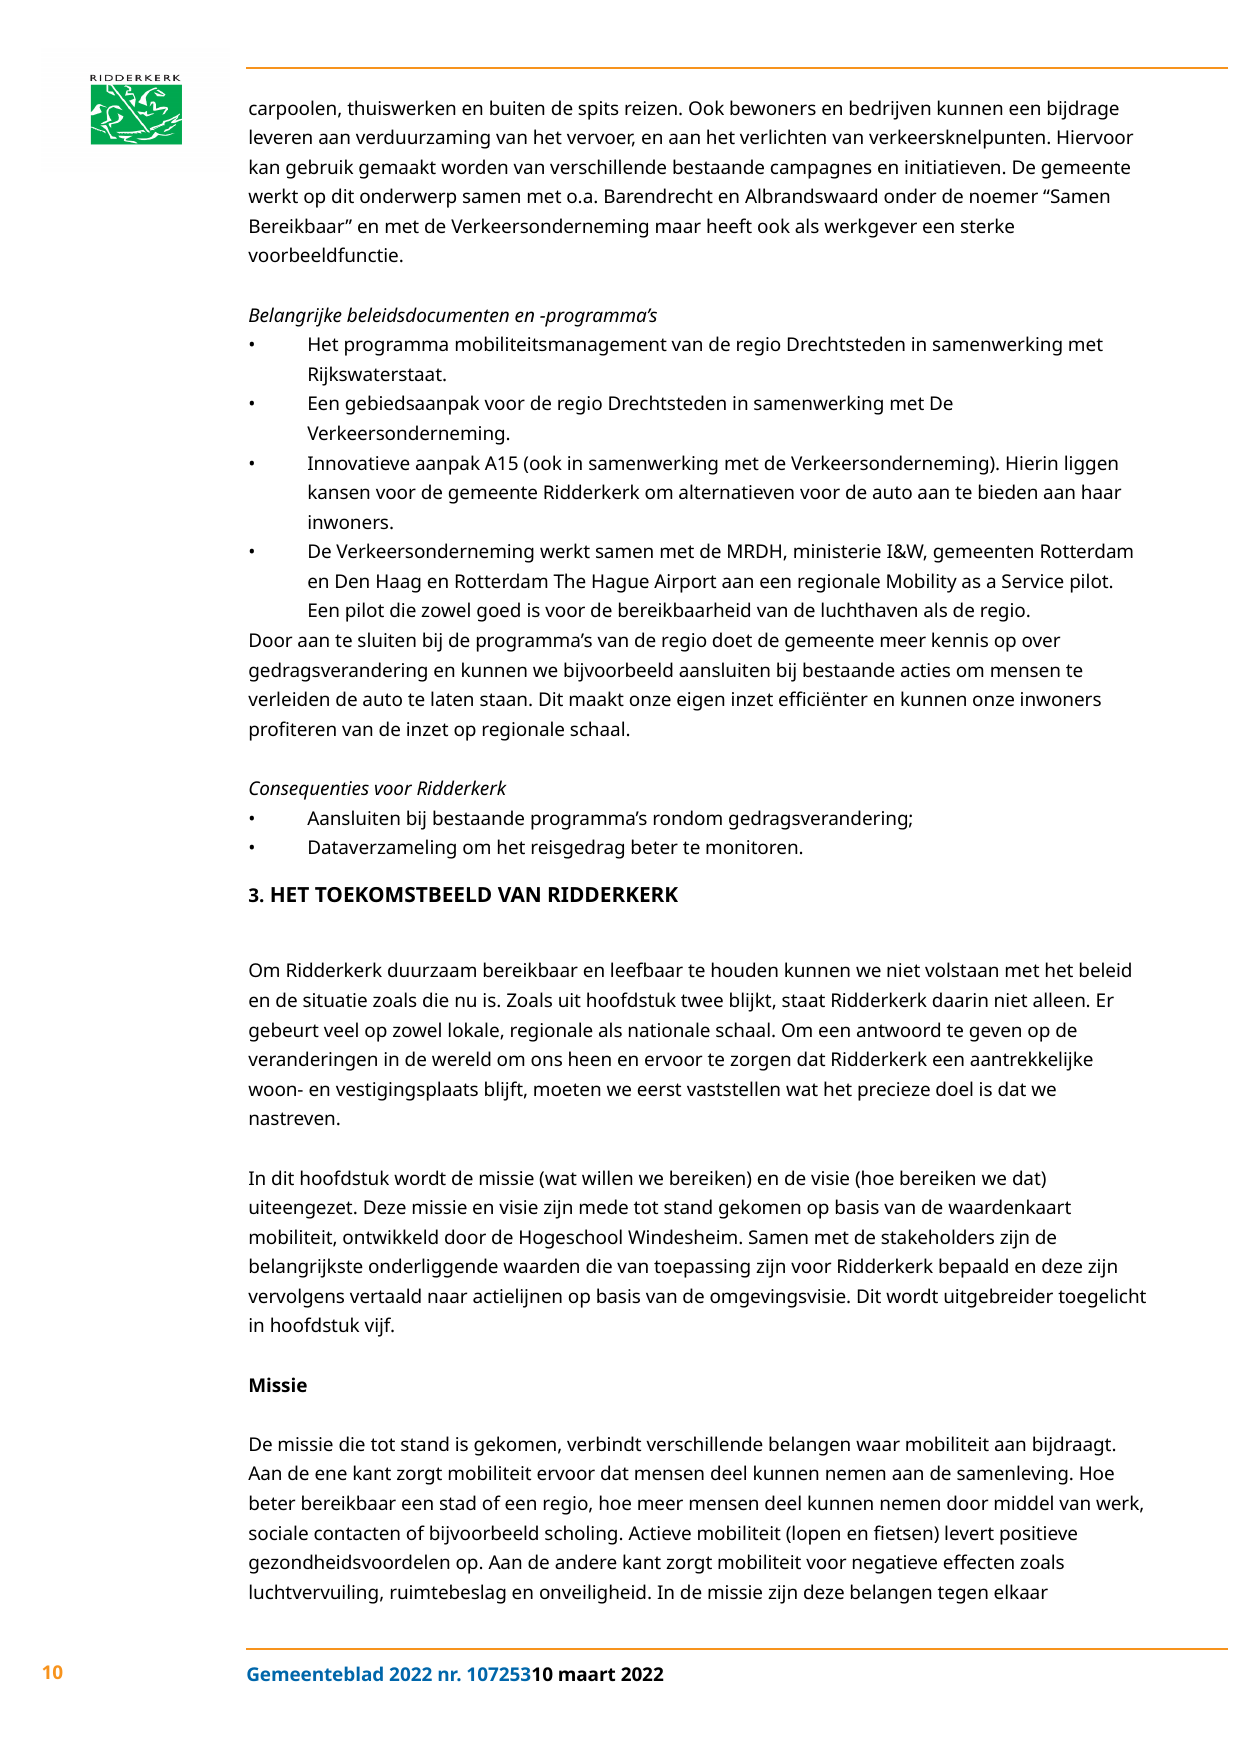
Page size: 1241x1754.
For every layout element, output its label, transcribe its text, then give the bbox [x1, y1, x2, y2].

text Om Ridderkerk duurzaam bereikbaar en leefbaar te houden kunnen we niet volstaan met het beleid en de situatie zoals die nu is. Zoals uit hoofdstuk twee blijkt, staat Ridderkerk daarin niet alleen. Er gebeurt veel op zowel lokale, regionale als nationale schaal. Om een antwoord te geven op de veranderingen in de wereld om ons heen en ervoor te zorgen dat Ridderkerk een aantrekkelijke woon- en vestigingsplaats blijft, moeten we eerst vaststellen wat het precieze doel is dat we nastreven. [248, 958, 1152, 1131]
text De missie die tot stand is gekomen, verbindt verschillende belangen waar mobiliteit aan bijdraagt. Aan de ene kant zorgt mobiliteit ervoor dat mensen deel kunnen nemen aan de samenleving. Hoe beter bereikbaar een stad of een regio, hoe meer mensen deel kunnen nemen door middel van werk, sociale contacten of bijvoorbeeld scholing. Actieve mobiliteit (lopen en fietsen) levert positieve gezondheidsvoordelen op. Aan de andere kant zorgt mobiliteit voor negatieve effecten zoals luchtvervuiling, ruimtebeslag en onveiligheid. In de missie zijn deze belangen tegen elkaar [248, 1431, 1152, 1605]
text carpoolen, thuiswerken en buiten de spits reizen. Ook bewoners en bedrijven kunnen een bijdrage leveren aan verduurzaming van het vervoer, en aan het verlichten van verkeersknelpunten. Hiervoor kan gebruik gemaakt worden van verschillende bestaande campagnes en initiatieven. De gemeente werkt op dit onderwerp samen met o.a. Barendrecht en Albrandswaard onder de noemer “Samen Bereikbaar” en met de Verkeersonderneming maar heeft ook als werkgever een sterke voorbeeldfunctie. [248, 95, 1152, 268]
text Door aan te sluiten bij de programma’s van de regio doet de gemeente meer kennis op over gedragsverandering en kunnen we bijvoorbeeld aansluiten bij bestaande acties om mensen te verleiden de auto te laten staan. Dit maakt onze eigen inzet efficiënter en kunnen onze inwoners profiteren van de inzet op regionale schaal. [248, 627, 1152, 742]
text Consequenties voor Ridderkerk [248, 775, 1152, 801]
list Een gebiedsaanpak voor de regio Drechtsteden in samenwerking met De Verkeersonderneming. [248, 391, 1152, 446]
text Belangrijke beleidsdocumenten en -programma’s [248, 302, 1152, 328]
list Het programma mobiliteitsmanagement van de regio Drechtsteden in samenwerking met Rijkswaterstaat. [248, 331, 1152, 387]
list Dataverzameling om het reisgedrag beter te monitoren. [248, 834, 1152, 860]
list Innovatieve aanpak A15 (ook in samenwerking met de Verkeersonderneming). Hierin liggen kansen voor de gemeente Ridderkerk om alternatieven voor de auto aan te bieden aan haar inwoners. [248, 450, 1152, 535]
text In dit hoofdstuk wordt de missie (wat willen we bereiken) en de visie (hoe bereiken we dat) uiteengezet. Deze missie en visie zijn mede tot stand gekomen op basis van de waardenkaart mobiliteit, ontwikkeld door de Hogeschool Windesheim. Samen met de stakeholders zijn de belangrijkste onderliggende waarden die van toepassing zijn voor Ridderkerk bepaald en deze zijn vervolgens vertaald naar actielijnen op basis van de omgevingsvisie. Dit wordt uitgebreider toegelicht in hoofdstuk vijf. [248, 1165, 1152, 1338]
text Missie [248, 1372, 1152, 1398]
list Aansluiten bij bestaande programma’s rondom gedragsverandering; [248, 805, 1152, 831]
list De Verkeersonderneming werkt samen met de MRDH, ministerie I&W, gemeenten Rotterdam en Den Haag en Rotterdam The Hague Airport aan een regionale Mobility as a Service pilot. Een pilot die zowel goed is voor de bereikbaarheid van de luchthaven als de regio. [248, 538, 1152, 623]
text 3. HET TOEKOMSTBEELD VAN RIDDERKERK [248, 880, 1152, 908]
picture [41, 47, 231, 172]
